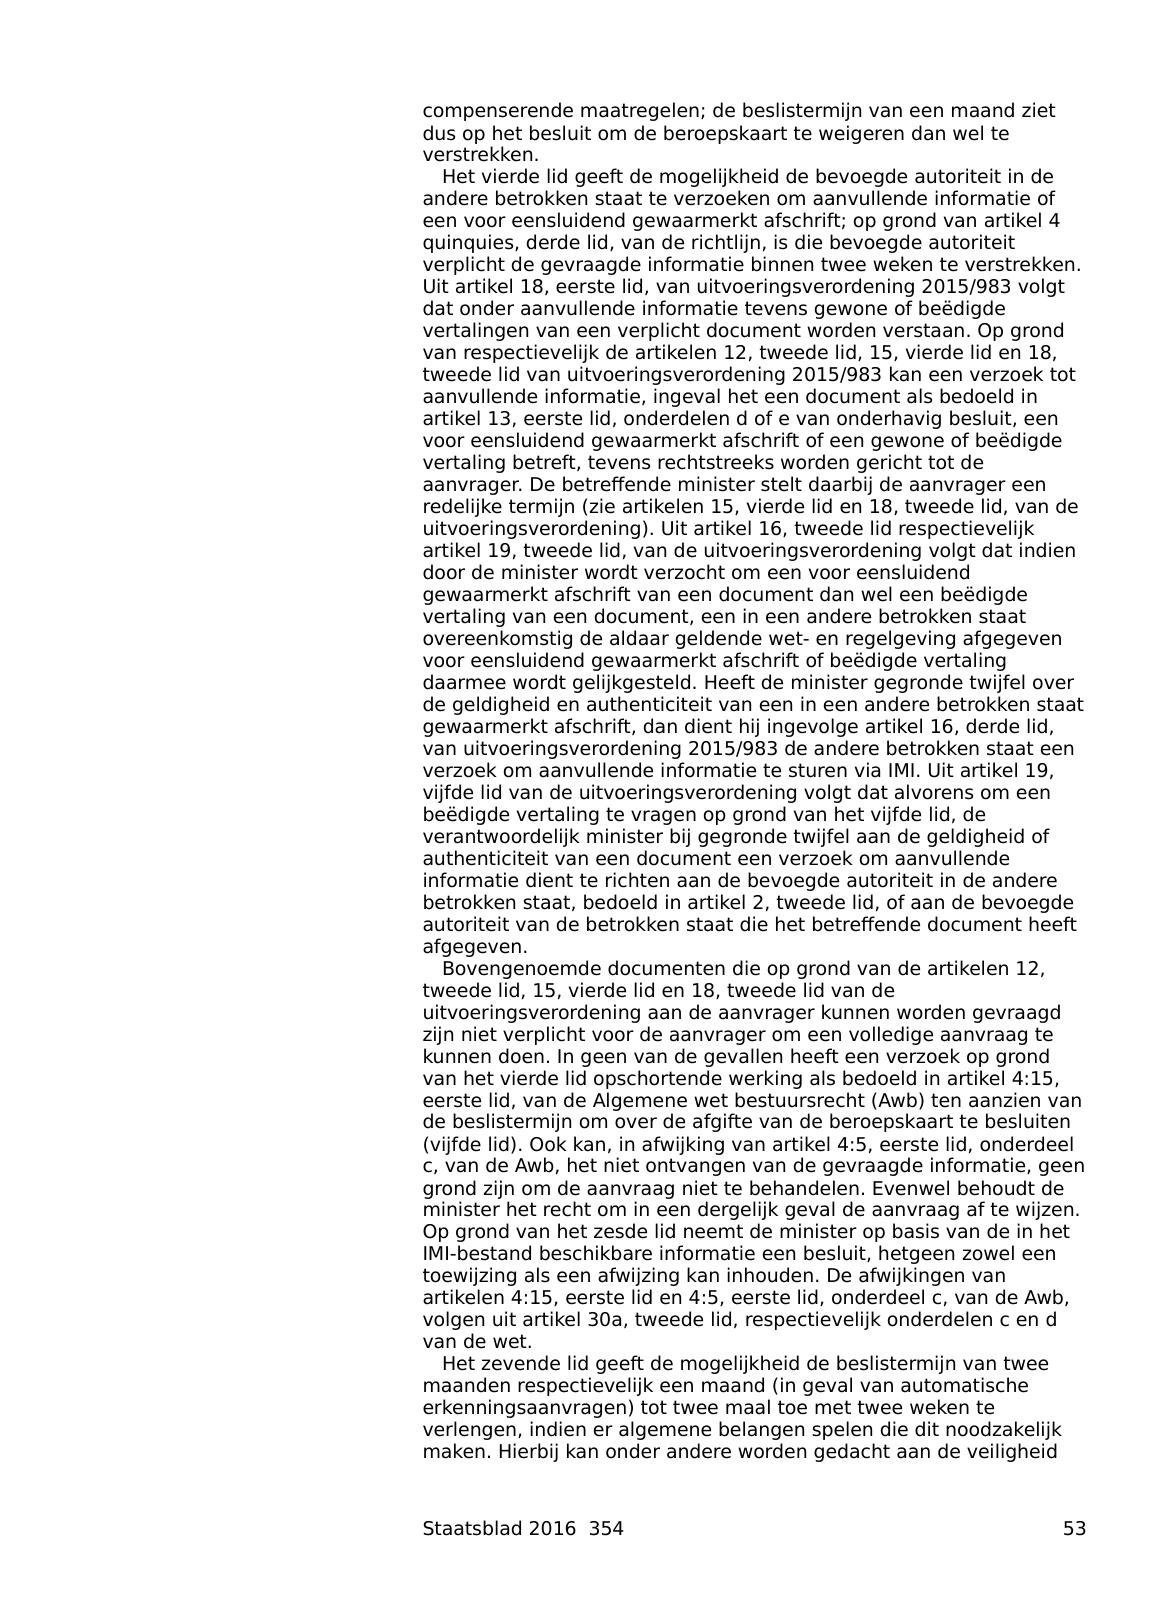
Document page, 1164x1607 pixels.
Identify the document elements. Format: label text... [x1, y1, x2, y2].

text Het zevende lid geeft de mogelijkheid de beslistermijn van twee maanden respectievelijk een maand (in geval van automatische erkenningsaanvragen) tot twee maal toe met twee weken te verlengen, indien er algemene belangen spelen die dit noodzakelijk maken. Hierbij kan onder andere worden gedacht aan de veiligheid [422, 1353, 1087, 1463]
text compenserende maatregelen; de beslistermijn van een maand ziet dus op het besluit om de beroepskaart te weigeren dan wel te verstrekken. [422, 100, 1087, 166]
text Bovengenoemde documenten die op grond van de artikelen 12, tweede lid, 15, vierde lid en 18, tweede lid van de uitvoeringsverordening aan de aanvrager kunnen worden gevraagd zijn niet verplicht voor de aanvrager om een volledige aanvraag te kunnen doen. In geen van de gevallen heeft een verzoek op grond van het vierde lid opschortende werking als bedoeld in artikel 4:15, eerste lid, van de Algemene wet bestuursrecht (Awb) ten aanzien van de beslistermijn om over de afgifte van de beroepskaart te besluiten (vijfde lid). Ook kan, in afwijking van artikel 4:5, eerste lid, onderdeel c, van de Awb, het niet ontvangen van de gevraagde informatie, geen grond zijn om de aanvraag niet te behandelen. Evenwel behoudt de minister het recht om in een dergelijk geval de aanvraag af te wijzen. Op grond van het zesde lid neemt de minister op basis van de in het IMI-bestand beschikbare informatie een besluit, hetgeen zowel een toewijzing als een afwijzing kan inhouden. De afwijkingen van artikelen 4:15, eerste lid en 4:5, eerste lid, onderdeel c, van de Awb, volgen uit artikel 30a, tweede lid, respectievelijk onderdelen c en d van de wet. [422, 958, 1087, 1353]
text Het vierde lid geeft de mogelijkheid de bevoegde autoriteit in de andere betrokken staat te verzoeken om aanvullende informatie of een voor eensluidend gewaarmerkt afschrift; op grond van artikel 4 quinquies, derde lid, van de richtlijn, is die bevoegde autoriteit verplicht de gevraagde informatie binnen twee weken te verstrekken. Uit artikel 18, eerste lid, van uitvoeringsverordening 2015/983 volgt dat onder aanvullende informatie tevens gewone of beëdigde vertalingen van een verplicht document worden verstaan. Op grond van respectievelijk de artikelen 12, tweede lid, 15, vierde lid en 18, tweede lid van uitvoeringsverordening 2015/983 kan een verzoek tot aanvullende informatie, ingeval het een document als bedoeld in artikel 13, eerste lid, onderdelen d of e van onderhavig besluit, een voor eensluidend gewaarmerkt afschrift of een gewone of beëdigde vertaling betreft, tevens rechtstreeks worden gericht tot de aanvrager. De betreffende minister stelt daarbij de aanvrager een redelijke termijn (zie artikelen 15, vierde lid en 18, tweede lid, van de uitvoeringsverordening). Uit artikel 16, tweede lid respectievelijk artikel 19, tweede lid, van de uitvoeringsverordening volgt dat indien door de minister wordt verzocht om een voor eensluidend gewaarmerkt afschrift van een document dan wel een beëdigde vertaling van een document, een in een andere betrokken staat overeenkomstig de aldaar geldende wet- en regelgeving afgegeven voor eensluidend gewaarmerkt afschrift of beëdigde vertaling daarmee wordt gelijkgesteld. Heeft de minister gegronde twijfel over de geldigheid en authenticiteit van een in een andere betrokken staat gewaarmerkt afschrift, dan dient hij ingevolge artikel 16, derde lid, van uitvoeringsverordening 2015/983 de andere betrokken staat een verzoek om aanvullende informatie te sturen via IMI. Uit artikel 19, vijfde lid van de uitvoeringsverordening volgt dat alvorens om een beëdigde vertaling te vragen op grond van het vijfde lid, de verantwoordelijk minister bij gegronde twijfel aan de geldigheid of authenticiteit van een document een verzoek om aanvullende informatie dient te richten aan de bevoegde autoriteit in de andere betrokken staat, bedoeld in artikel 2, tweede lid, of aan de bevoegde autoriteit van de betrokken staat die het betreffende document heeft afgegeven. [422, 166, 1087, 958]
